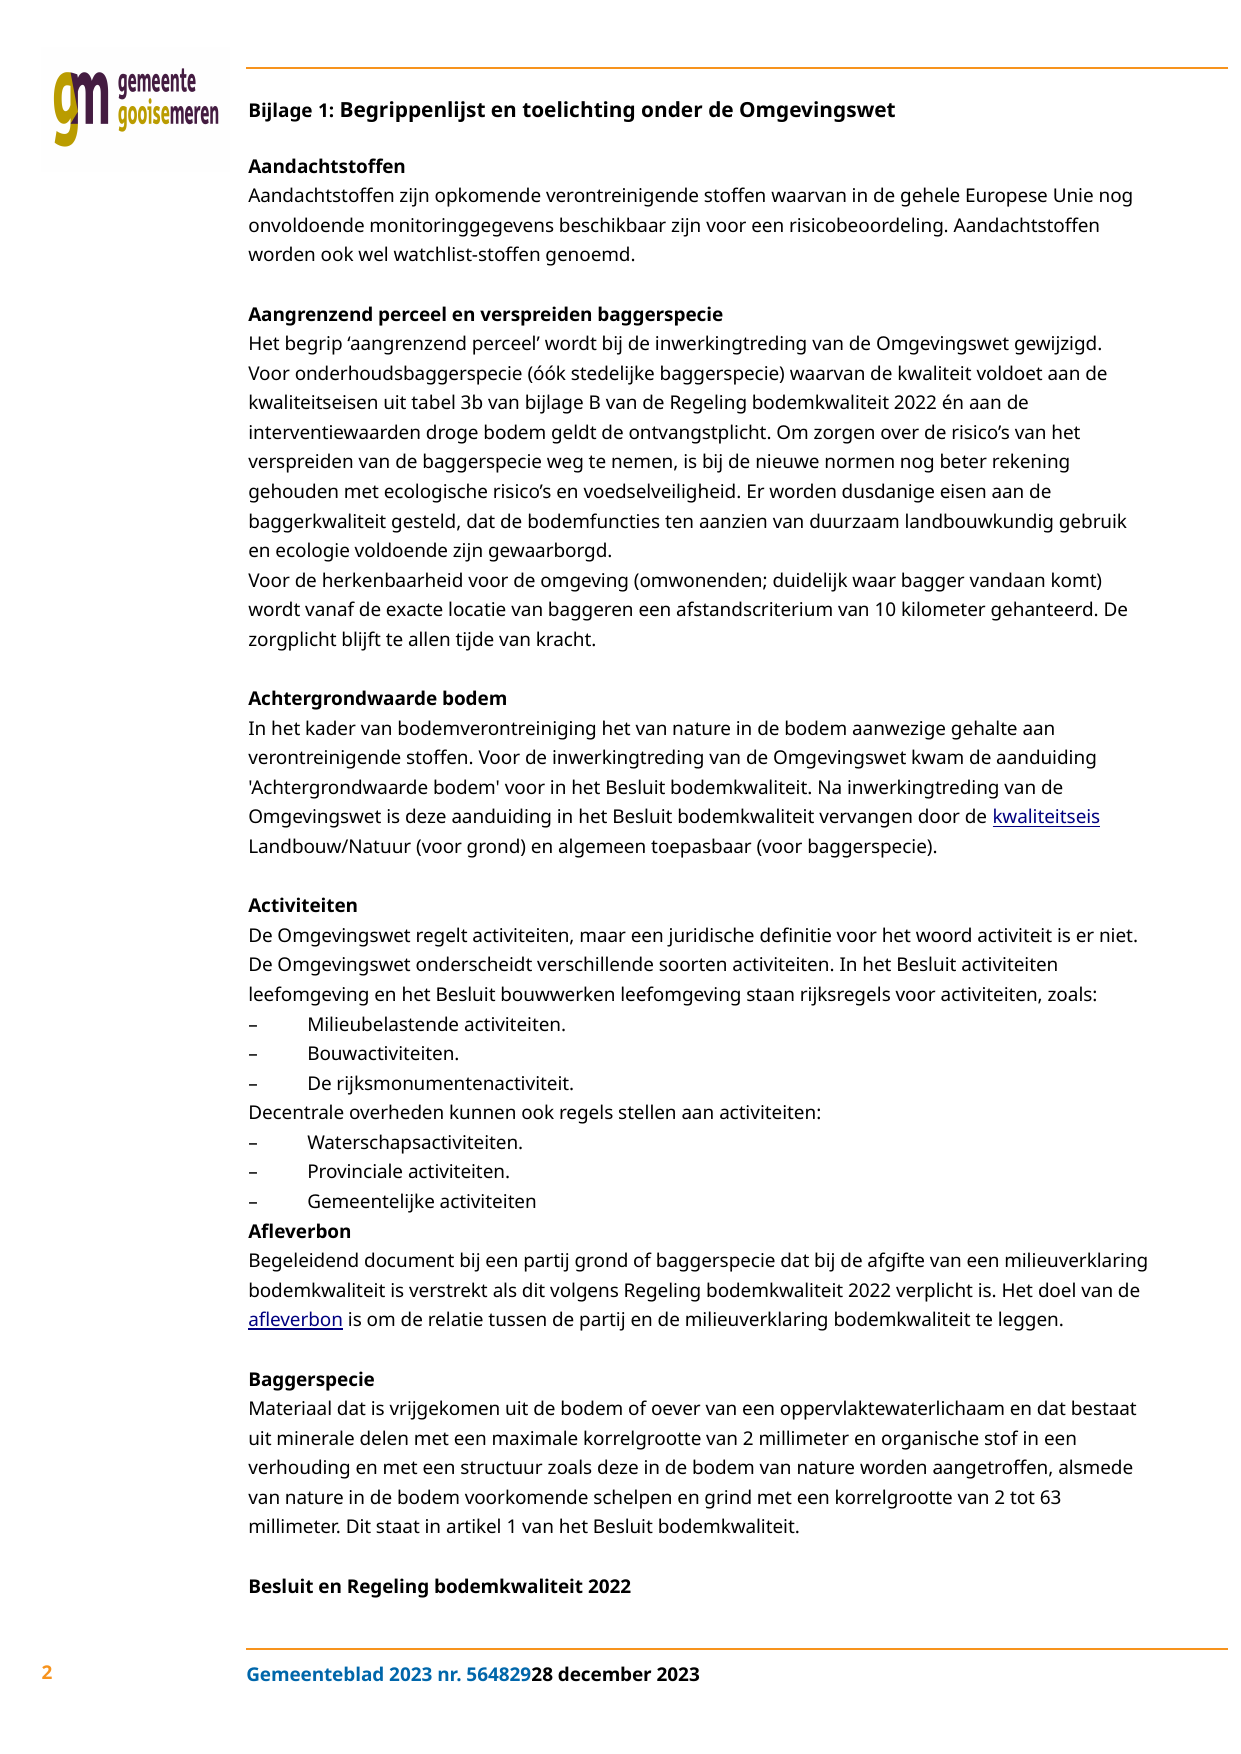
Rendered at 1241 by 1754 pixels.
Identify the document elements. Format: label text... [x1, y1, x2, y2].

list Provinciale activiteiten. [248, 1159, 1152, 1184]
text Besluit en Regeling bodemkwaliteit 2022 [248, 1573, 1152, 1599]
text Voor de herkenbaarheid voor de omgeving (omwonenden; duidelijk waar bagger vandaan komt) wordt vanaf de exacte locatie van baggeren een afstandscriterium van 10 kilometer gehanteerd. De zorgplicht blijft te allen tijde van kracht. [248, 567, 1152, 652]
text Afleverbon [248, 1218, 1152, 1244]
text Achtergrondwaarde bodem [248, 685, 1152, 711]
text Het begrip ‘aangrenzend perceel’ wordt bij de inwerkingtreding van de Omgevingswet gewijzigd. [248, 330, 1152, 356]
list Milieubelastende activiteiten. [248, 1011, 1152, 1037]
text Activiteiten [248, 892, 1152, 918]
text Bijlage 1: Begrippenlijst en toelichting onder de Omgevingswet [248, 95, 1152, 123]
text Aangrenzend perceel en verspreiden baggerspecie [248, 301, 1152, 327]
text Aandachtstoffen zijn opkomende verontreinigende stoffen waarvan in de gehele Europese Unie nog onvoldoende monitoringgegevens beschikbaar zijn voor een risicobeoordeling. Aandachtstoffen worden ook wel watchlist-stoffen genoemd. [248, 182, 1152, 267]
text De Omgevingswet regelt activiteiten, maar een juridische definitie voor het woord activiteit is er niet. De Omgevingswet onderscheidt verschillende soorten activiteiten. In het Besluit activiteiten leefomgeving en het Besluit bouwwerken leefomgeving staan rijksregels voor activiteiten, zoals: [248, 922, 1152, 1007]
text Begeleidend document bij een partij grond of baggerspecie dat bij de afgifte van een milieuverklaring bodemkwaliteit is verstrekt als dit volgens Regeling bodemkwaliteit 2022 verplicht is. Het doel van de afleverbon is om de relatie tussen de partij en de milieuverklaring bodemkwaliteit te leggen. [248, 1247, 1152, 1332]
text Decentrale overheden kunnen ook regels stellen aan activiteiten: [248, 1099, 1152, 1125]
list Bouwactiviteiten. [248, 1040, 1152, 1066]
text Aandachtstoffen [248, 153, 1152, 179]
text In het kader van bodemverontreiniging het van nature in de bodem aanwezige gehalte aan verontreinigende stoffen. Voor de inwerkingtreding van de Omgevingswet kwam de aanduiding 'Achtergrondwaarde bodem' voor in het Besluit bodemkwaliteit. Na inwerkingtreding van de Omgevingswet is deze aanduiding in het Besluit bodemkwaliteit vervangen door de kwaliteitseis Landbouw/Natuur (voor grond) en algemeen toepasbaar (voor baggerspecie). [248, 715, 1152, 859]
list Waterschapsactiviteiten. [248, 1129, 1152, 1155]
text Voor onderhoudsbaggerspecie (óók stedelijke baggerspecie) waarvan de kwaliteit voldoet aan de kwaliteitseisen uit tabel 3b van bijlage B van de Regeling bodemkwaliteit 2022 én aan de interventiewaarden droge bodem geldt de ontvangstplicht. Om zorgen over de risico’s van het verspreiden van de baggerspecie weg te nemen, is bij de nieuwe normen nog beter rekening gehouden met ecologische risico’s en voedselveiligheid. Er worden dusdanige eisen aan de baggerkwaliteit gesteld, dat de bodemfuncties ten aanzien van duurzaam landbouwkundig gebruik en ecologie voldoende zijn gewaarborgd. [248, 360, 1152, 563]
list De rijksmonumentenactiviteit. [248, 1070, 1152, 1096]
text Baggerspecie [248, 1366, 1152, 1392]
text Materiaal dat is vrijgekomen uit de bodem of oever van een oppervlaktewaterlichaam en dat bestaat uit minerale delen met een maximale korrelgrootte van 2 millimeter en organische stof in een verhouding en met een structuur zoals deze in de bodem van nature worden aangetroffen, alsmede van nature in de bodem voorkomende schelpen en grind met een korrelgrootte van 2 tot 63 millimeter. Dit staat in artikel 1 van het Besluit bodemkwaliteit. [248, 1395, 1152, 1539]
picture [41, 47, 231, 172]
list Gemeentelijke activiteiten [248, 1188, 1152, 1214]
